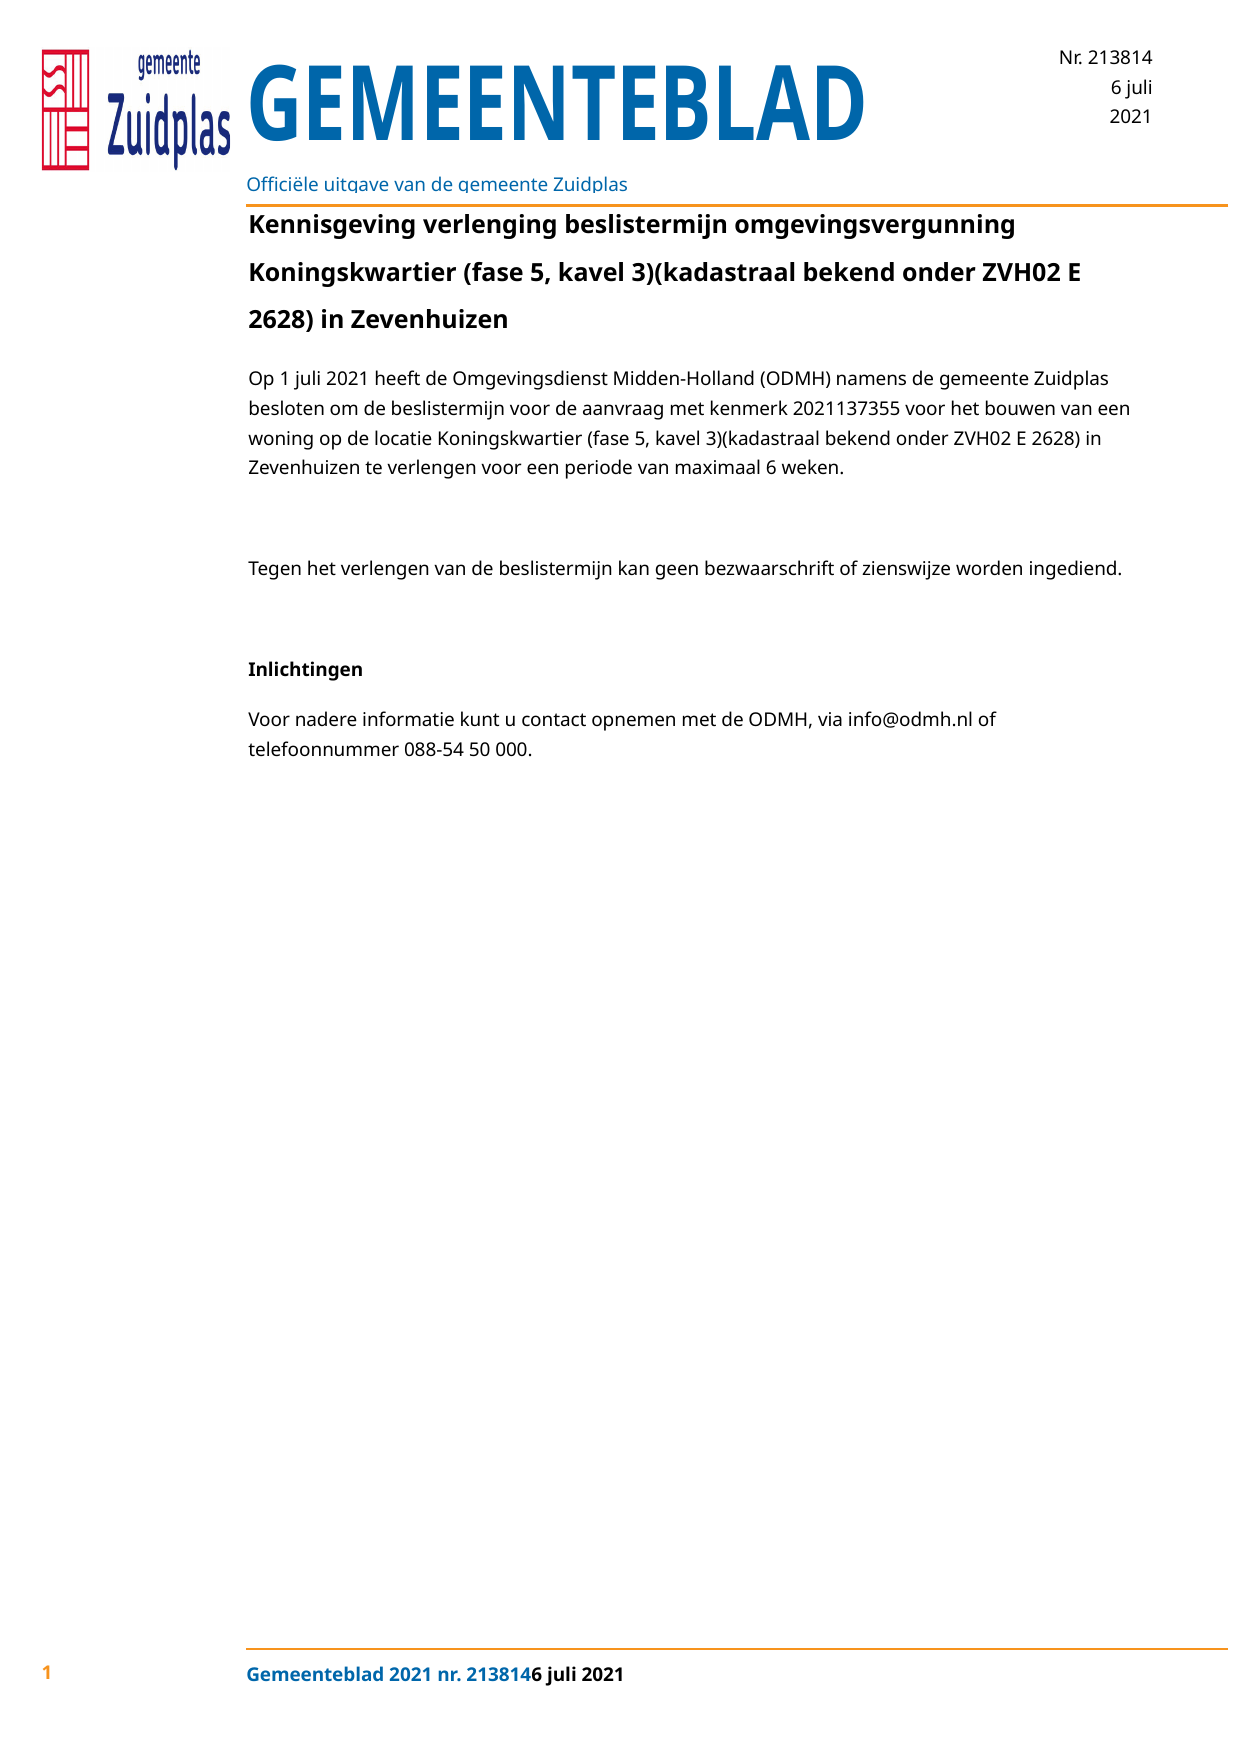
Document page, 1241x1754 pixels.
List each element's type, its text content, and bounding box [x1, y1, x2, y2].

text Kennisgeving verlenging beslistermijn omgevingsvergunning Koningskwartier (fase 5, kavel 3)(kadastraal bekend onder ZVH02 E 2628) in Zevenhuizen [248, 207, 1152, 336]
picture [41, 47, 231, 172]
text Inlichtingen [248, 656, 1152, 682]
text Op 1 juli 2021 heeft de Omgevingsdienst Midden-Holland (ODMH) namens de gemeente Zuidplas besloten om de beslistermijn voor de aanvraag met kenmerk 2021137355 voor het bouwen van een woning op de locatie Koningskwartier (fase 5, kavel 3)(kadastraal bekend onder ZVH02 E 2628) in Zevenhuizen te verlengen voor een periode van maximaal 6 weken. [248, 366, 1152, 480]
text Tegen het verlengen van de beslistermijn kan geen bezwaarschrift of zienswijze worden ingediend. [248, 555, 1152, 581]
text Voor nadere informatie kunt u contact opnemen met de ODMH, via info@odmh.nl of telefoonnummer 088-54 50 000. [248, 706, 1152, 762]
